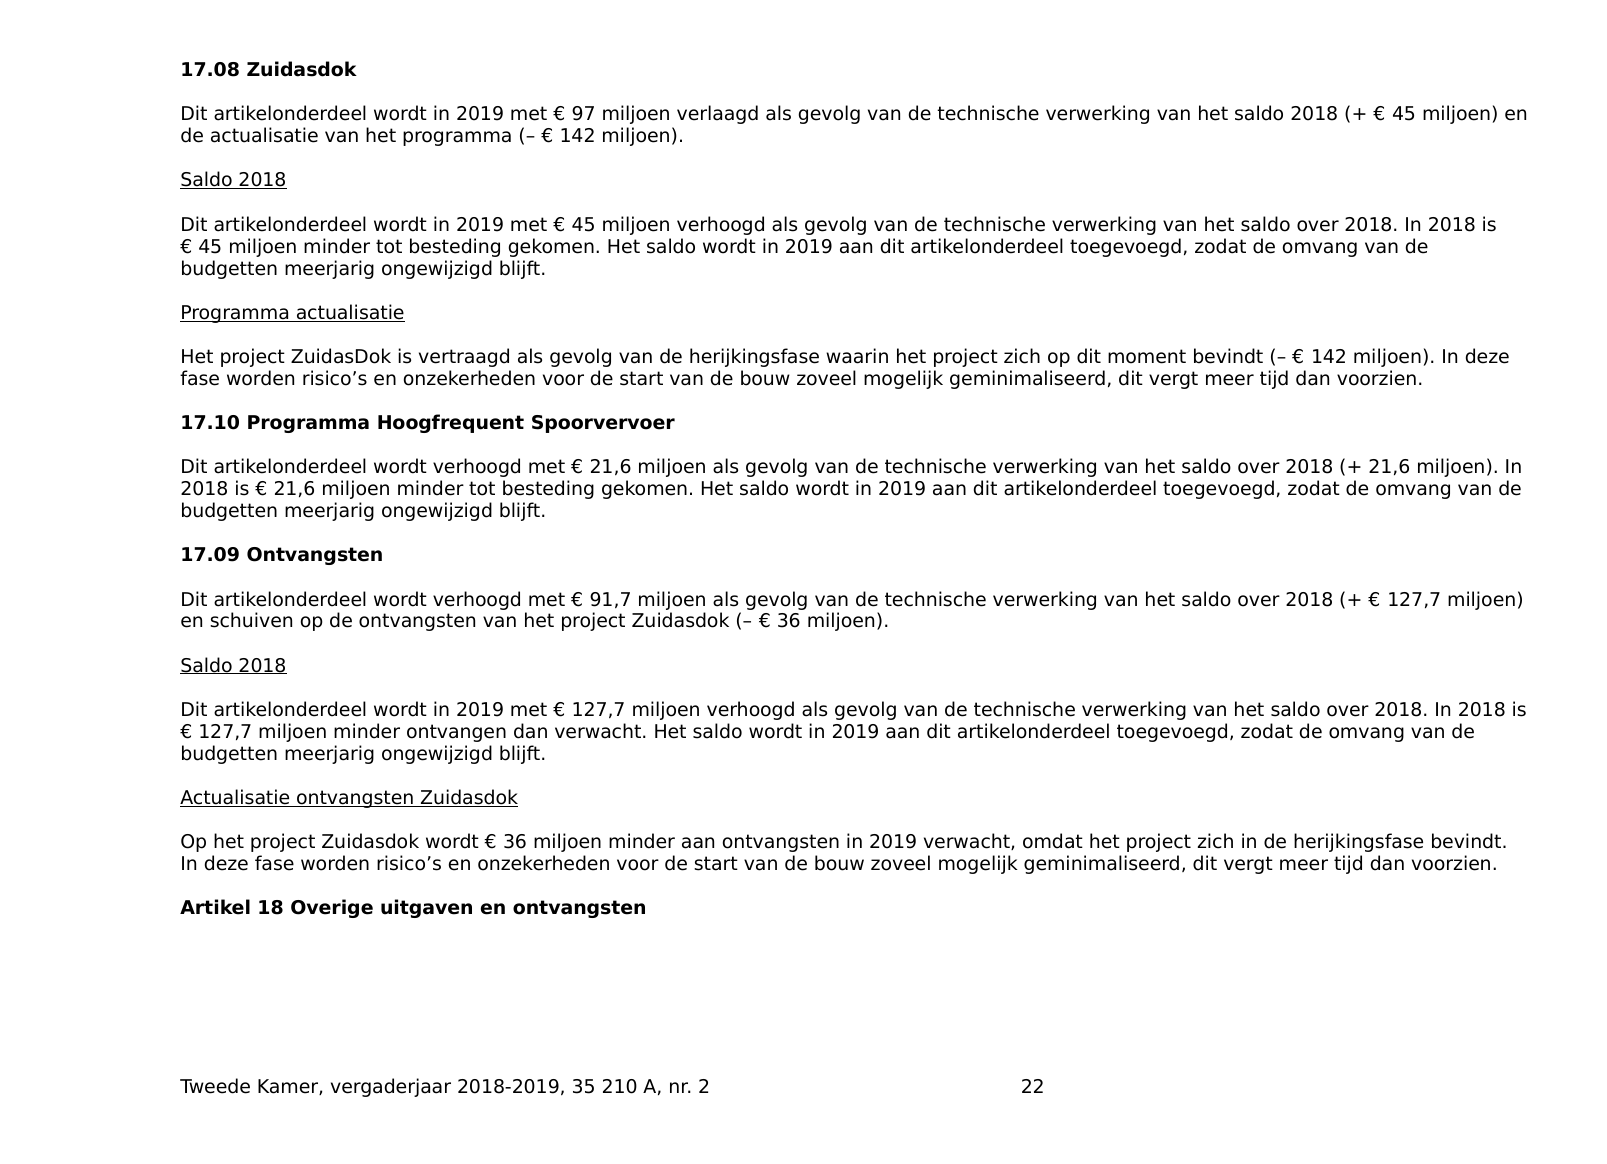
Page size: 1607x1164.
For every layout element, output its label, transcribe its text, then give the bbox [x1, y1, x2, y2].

text Het project ZuidasDok is vertraagd als gevolg van de herijkingsfase waarin het project zich op dit moment bevindt (– € 142 miljoen). In deze fase worden risico’s en onzekerheden voor de start van de bouw zoveel mogelijk geminimaliseerd, dit vergt meer tijd dan voorzien. [180, 346, 1529, 390]
subtitle 17.09 Ontvangsten [180, 544, 1529, 566]
subtitle Programma actualisatie [180, 302, 1529, 324]
text Dit artikelonderdeel wordt verhoogd met € 91,7 miljoen als gevolg van de technische verwerking van het saldo over 2018 (+ € 127,7 miljoen) en schuiven op de ontvangsten van het project Zuidasdok (– € 36 miljoen). [180, 588, 1529, 632]
subtitle 17.10 Programma Hoogfrequent Spoorvervoer [180, 412, 1529, 434]
subtitle Artikel 18 Overige uitgaven en ontvangsten [180, 897, 1529, 919]
text Dit artikelonderdeel wordt in 2019 met € 127,7 miljoen verhoogd als gevolg van de technische verwerking van het saldo over 2018. In 2018 is € 127,7 miljoen minder ontvangen dan verwacht. Het saldo wordt in 2019 aan dit artikelonderdeel toegevoegd, zodat de omvang van de budgetten meerjarig ongewijzigd blijft. [180, 699, 1529, 765]
subtitle Actualisatie ontvangsten Zuidasdok [180, 787, 1529, 809]
subtitle 17.08 Zuidasdok [180, 59, 1529, 81]
subtitle Saldo 2018 [180, 169, 1529, 191]
text Dit artikelonderdeel wordt in 2019 met € 97 miljoen verlaagd als gevolg van de technische verwerking van het saldo 2018 (+ € 45 miljoen) en de actualisatie van het programma (– € 142 miljoen). [180, 103, 1529, 147]
text Dit artikelonderdeel wordt verhoogd met € 21,6 miljoen als gevolg van de technische verwerking van het saldo over 2018 (+ 21,6 miljoen). In 2018 is € 21,6 miljoen minder tot besteding gekomen. Het saldo wordt in 2019 aan dit artikelonderdeel toegevoegd, zodat de omvang van de budgetten meerjarig ongewijzigd blijft. [180, 456, 1529, 522]
text Op het project Zuidasdok wordt € 36 miljoen minder aan ontvangsten in 2019 verwacht, omdat het project zich in de herijkingsfase bevindt. In deze fase worden risico’s en onzekerheden voor de start van de bouw zoveel mogelijk geminimaliseerd, dit vergt meer tijd dan voorzien. [180, 831, 1529, 875]
subtitle Saldo 2018 [180, 654, 1529, 677]
text Dit artikelonderdeel wordt in 2019 met € 45 miljoen verhoogd als gevolg van de technische verwerking van het saldo over 2018. In 2018 is € 45 miljoen minder tot besteding gekomen. Het saldo wordt in 2019 aan dit artikelonderdeel toegevoegd, zodat de omvang van de budgetten meerjarig ongewijzigd blijft. [180, 213, 1529, 279]
